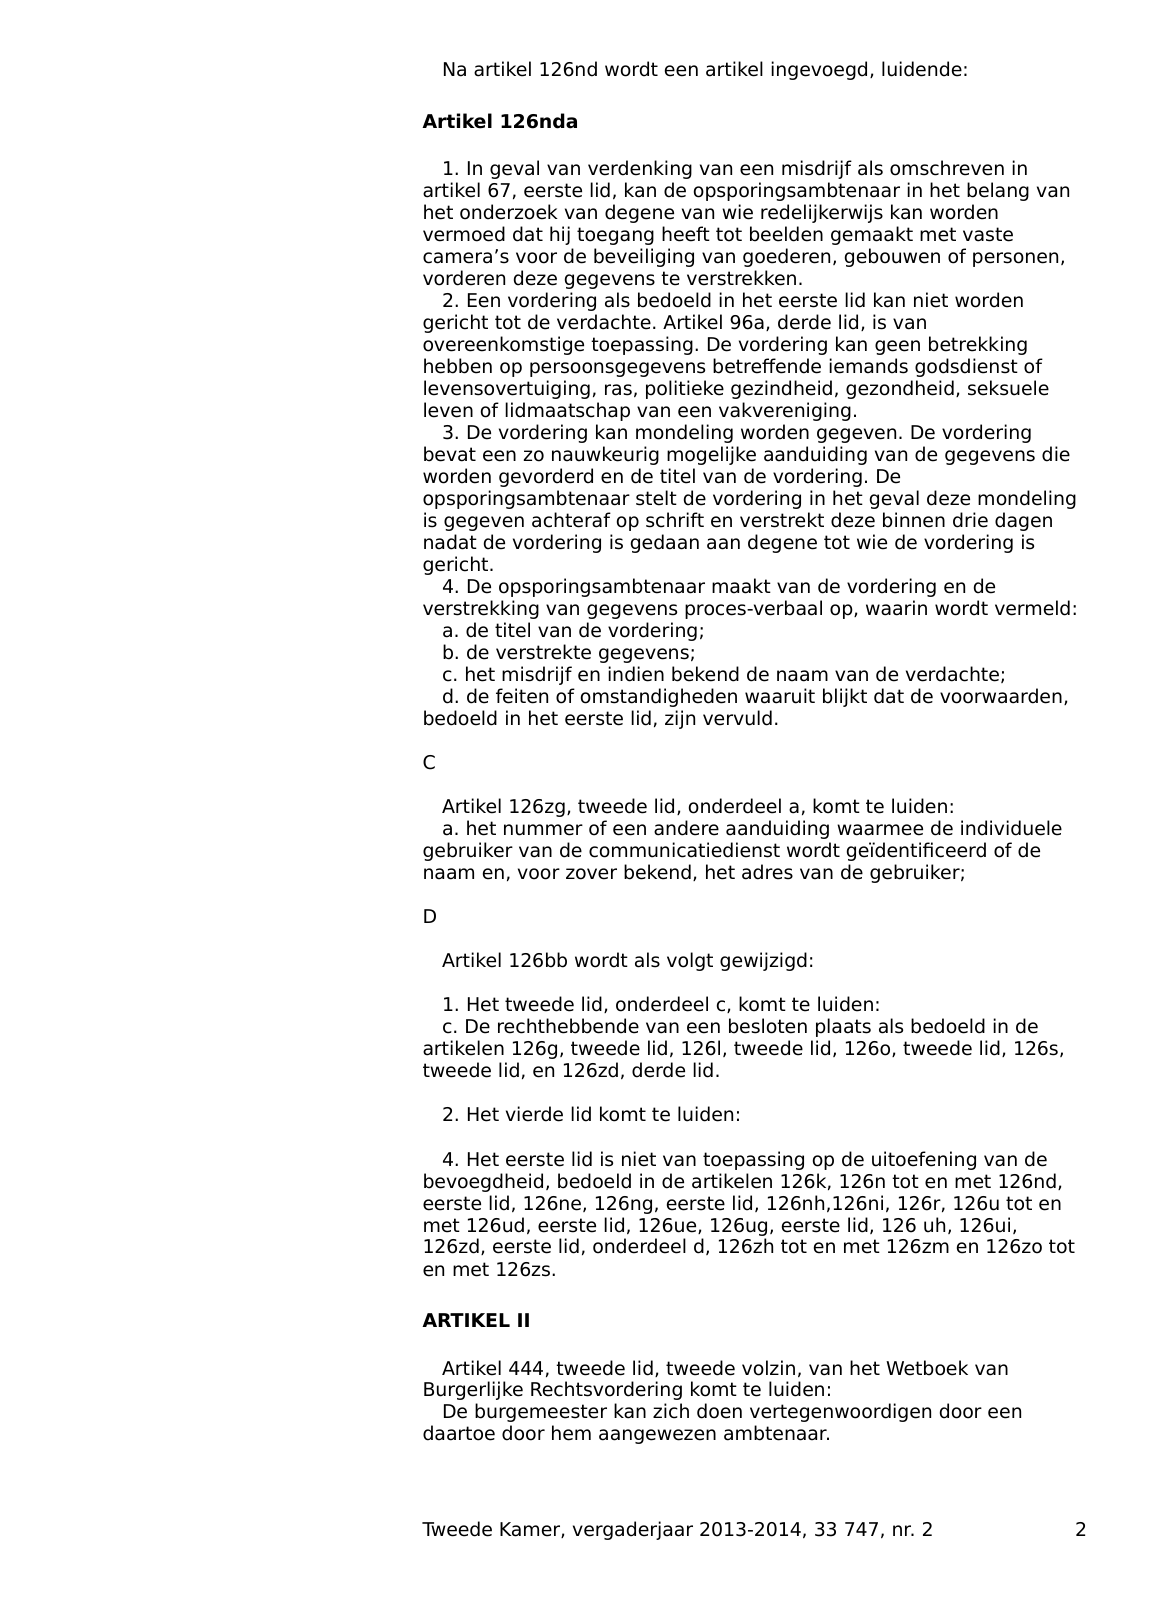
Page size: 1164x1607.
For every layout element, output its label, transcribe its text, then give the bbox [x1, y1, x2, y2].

text a. de titel van de vordering; [422, 619, 1087, 642]
text 4. Het eerste lid is niet van toepassing op de uitoefening van de bevoegdheid, bedoeld in de artikelen 126k, 126n tot en met 126nd, eerste lid, 126ne, 126ng, eerste lid, 126nh,126ni, 126r, 126u tot en met 126ud, eerste lid, 126ue, 126ug, eerste lid, 126 uh, 126ui, 126zd, eerste lid, onderdeel d, 126zh tot en met 126zm en 126zo tot en met 126zs. [422, 1148, 1087, 1280]
text d. de feiten of omstandigheden waaruit blijkt dat de voorwaarden, bedoeld in het eerste lid, zijn vervuld. [422, 686, 1087, 729]
text De burgemeester kan zich doen vertegenwoordigen door een daartoe door hem aangewezen ambtenaar. [422, 1401, 1087, 1445]
subtitle Artikel 126nda [422, 111, 1087, 133]
subtitle ARTIKEL II [422, 1310, 1087, 1332]
text Artikel 126bb wordt als volgt gewijzigd: [422, 950, 1087, 972]
text a. het nummer of een andere aanduiding waarmee de individuele gebruiker van de communicatiedienst wordt geïdentificeerd of de naam en, voor zover bekend, het adres van de gebruiker; [422, 818, 1087, 884]
text Na artikel 126nd wordt een artikel ingevoegd, luidende: [422, 59, 1087, 81]
text c. De rechthebbende van een besloten plaats als bedoeld in de artikelen 126g, tweede lid, 126l, tweede lid, 126o, tweede lid, 126s, tweede lid, en 126zd, derde lid. [422, 1016, 1087, 1082]
text Artikel 126zg, tweede lid, onderdeel a, komt te luiden: [422, 796, 1087, 818]
text c. het misdrijf en indien bekend de naam van de verdachte; [422, 663, 1087, 686]
text 4. De opsporingsambtenaar maakt van de vordering en de verstrekking van gegevens proces-verbaal op, waarin wordt vermeld: [422, 576, 1087, 619]
text 2. Het vierde lid komt te luiden: [422, 1104, 1087, 1126]
text C [422, 752, 1087, 774]
text D [422, 906, 1087, 928]
text 1. Het tweede lid, onderdeel c, komt te luiden: [422, 994, 1087, 1016]
text b. de verstrekte gegevens; [422, 642, 1087, 663]
text 1. In geval van verdenking van een misdrijf als omschreven in artikel 67, eerste lid, kan de opsporingsambtenaar in het belang van het onderzoek van degene van wie redelijkerwijs kan worden vermoed dat hij toegang heeft tot beelden gemaakt met vaste camera’s voor de beveiliging van goederen, gebouwen of personen, vorderen deze gegevens te verstrekken. [422, 158, 1087, 290]
text 3. De vordering kan mondeling worden gegeven. De vordering bevat een zo nauwkeurig mogelijke aanduiding van de gegevens die worden gevorderd en de titel van de vordering. De opsporingsambtenaar stelt de vordering in het geval deze mondeling is gegeven achteraf op schrift en verstrekt deze binnen drie dagen nadat de vordering is gedaan aan degene tot wie de vordering is gericht. [422, 422, 1087, 576]
text 2. Een vordering als bedoeld in het eerste lid kan niet worden gericht tot de verdachte. Artikel 96a, derde lid, is van overeenkomstige toepassing. De vordering kan geen betrekking hebben op persoonsgegevens betreffende iemands godsdienst of levensovertuiging, ras, politieke gezindheid, gezondheid, seksuele leven of lidmaatschap van een vakvereniging. [422, 290, 1087, 422]
text Artikel 444, tweede lid, tweede volzin, van het Wetboek van Burgerlijke Rechtsvordering komt te luiden: [422, 1357, 1087, 1401]
